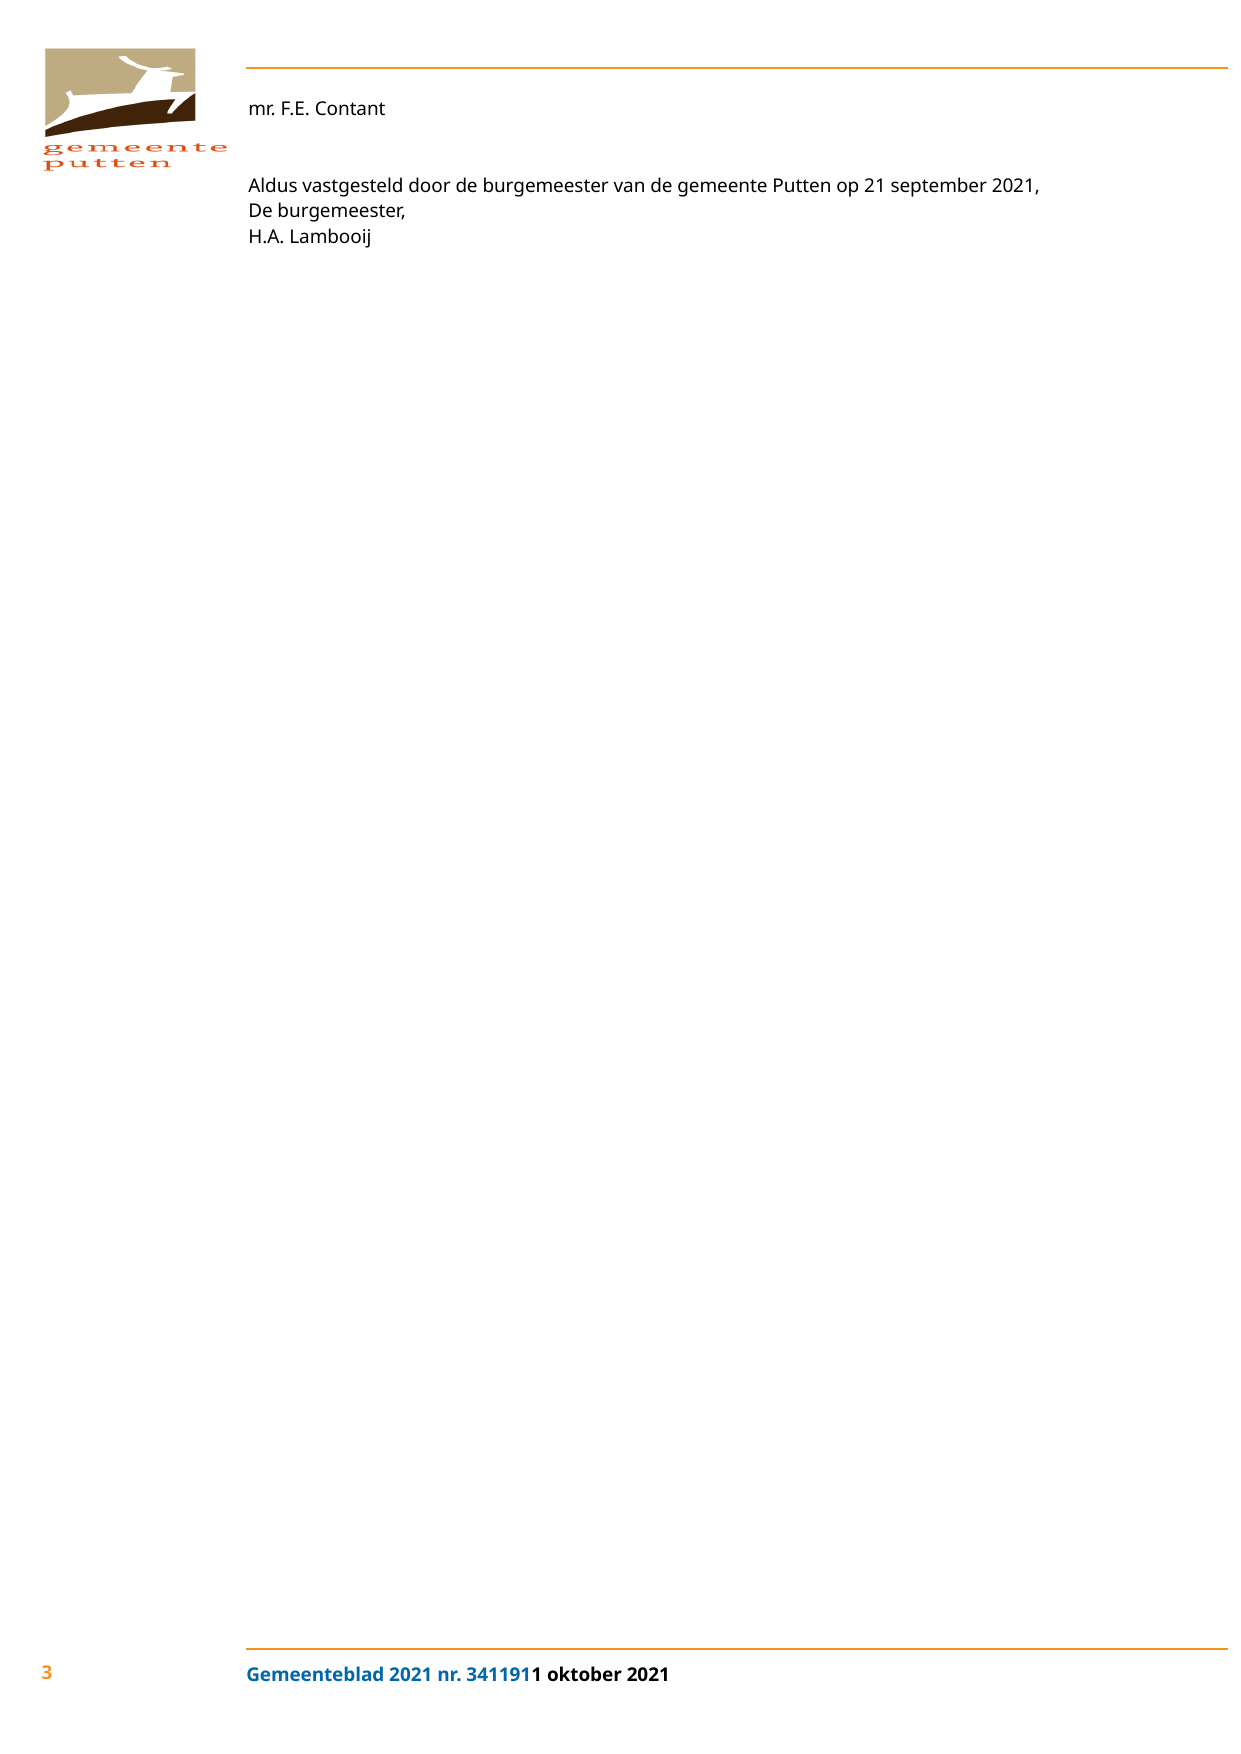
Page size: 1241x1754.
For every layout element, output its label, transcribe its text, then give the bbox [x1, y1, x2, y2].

text De burgemeester, [248, 198, 1152, 223]
text Aldus vastgesteld door de burgemeester van de gemeente Putten op 21 september 2021, [248, 172, 1152, 198]
text H.A. Lambooij [248, 223, 1152, 249]
text mr. F.E. Contant [248, 95, 1152, 121]
picture [41, 47, 231, 172]
